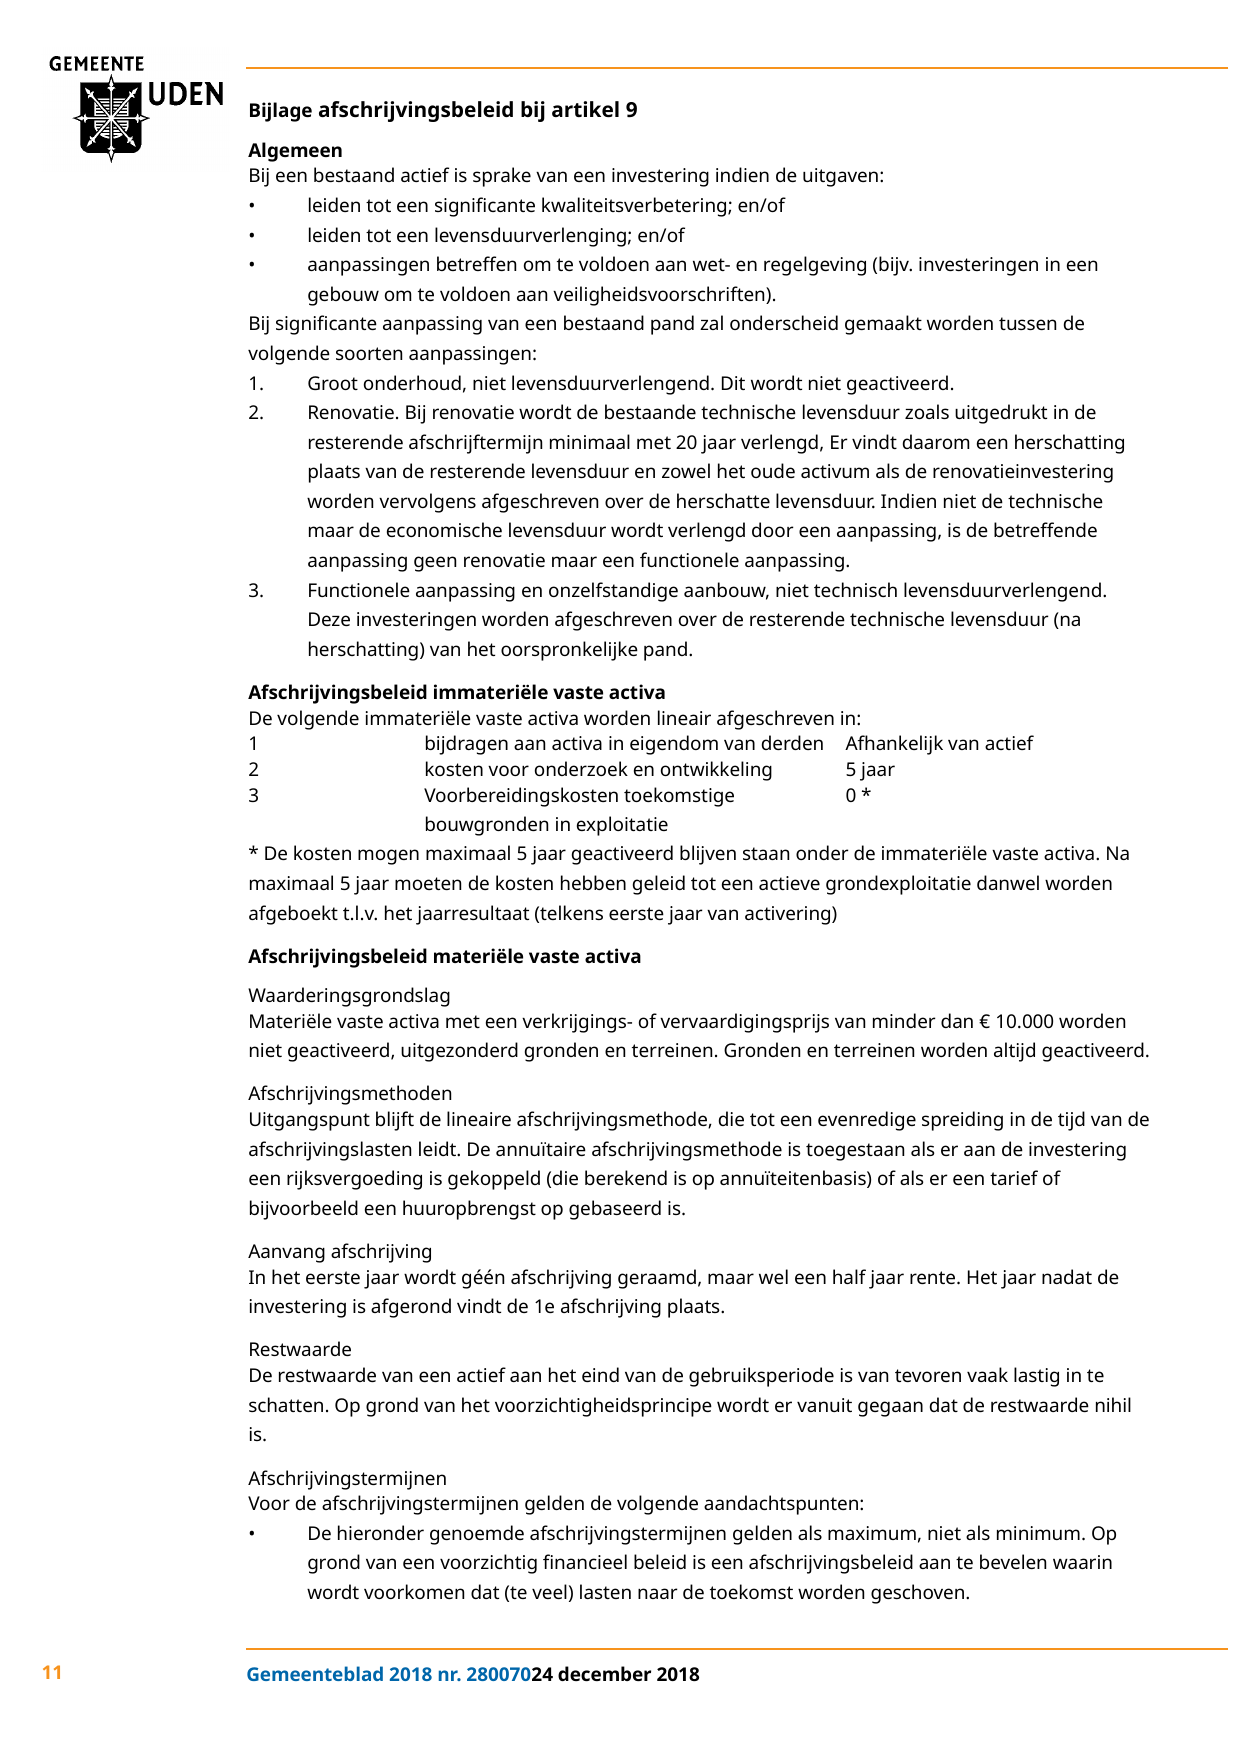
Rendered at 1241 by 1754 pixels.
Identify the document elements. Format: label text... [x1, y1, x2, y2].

list Groot onderhoud, niet levensduurverlengend. Dit wordt niet geactiveerd. [248, 370, 1152, 395]
list Renovatie. Bij renovatie wordt de bestaande technische levensduur zoals uitgedrukt in de resterende afschrijftermijn minimaal met 20 jaar verlengd, Er vindt daarom een herschatting plaats van de resterende levensduur en zowel het oude activum als de renovatieinvestering worden vervolgens afgeschreven over de herschatte levensduur. Indien niet de technische maar de economische levensduur wordt verlengd door een aanpassing, is de betreffende aanpassing geen renovatie maar een functionele aanpassing. [248, 399, 1152, 573]
table_cell 0 * [845, 782, 1152, 837]
table_cell Voorbereidingskosten toekomstige bouwgronden in exploitatie [424, 782, 845, 837]
list leiden tot een levensduurverlenging; en/of [248, 222, 1152, 247]
table_cell 5 jaar [845, 756, 1152, 782]
text * De kosten mogen maximaal 5 jaar geactiveerd blijven staan onder de immateriële vaste activa. Na maximaal 5 jaar moeten de kosten hebben geleid tot een actieve grondexploitatie danwel worden afgeboekt t.l.v. het jaarresultaat (telkens eerste jaar van activering) [248, 841, 1152, 926]
table_cell 3 [248, 782, 424, 837]
list leiden tot een significante kwaliteitsverbetering; en/of [248, 192, 1152, 218]
list Functionele aanpassing en onzelfstandige aanbouw, niet technisch levensduurverlengend. [248, 577, 1152, 602]
text Bijlage afschrijvingsbeleid bij artikel 9 [248, 95, 1152, 123]
text In het eerste jaar wordt géén afschrijving geraamd, maar wel een half jaar rente. Het jaar nadat de investering is afgerond vindt de 1e afschrijving plaats. [248, 1264, 1152, 1319]
table_cell kosten voor onderzoek en ontwikkeling [424, 756, 845, 782]
list Deze investeringen worden afgeschreven over de resterende technische levensduur (na herschatting) van het oorspronkelijke pand. [248, 606, 1152, 662]
text De restwaarde van een actief aan het eind van de gebruiksperiode is van tevoren vaak lastig in te schatten. Op grond van het voorzichtigheidsprincipe wordt er vanuit gegaan dat de restwaarde nihil is. [248, 1362, 1152, 1447]
text Aanvang afschrijving [248, 1238, 1152, 1264]
table_cell bijdragen aan activa in eigendom van derden [424, 731, 845, 756]
text Uitgangspunt blijft de lineaire afschrijvingsmethode, die tot een evenredige spreiding in de tijd van de afschrijvingslasten leidt. De annuïtaire afschrijvingsmethode is toegestaan als er aan de investering een rijksvergoeding is gekoppeld (die berekend is op annuïteitenbasis) of als er een tarief of bijvoorbeeld een huuropbrengst op gebaseerd is. [248, 1106, 1152, 1221]
text Afschrijvingsmethoden [248, 1081, 1152, 1106]
text Bij een bestaand actief is sprake van een investering indien de uitgaven: [248, 163, 1152, 188]
picture [41, 47, 231, 172]
text Waarderingsgrondslag [248, 982, 1152, 1008]
text Afschrijvingsbeleid materiële vaste activa [248, 943, 1152, 969]
text Restwaarde [248, 1337, 1152, 1362]
list De hieronder genoemde afschrijvingstermijnen gelden als maximum, niet als minimum. Op grond van een voorzichtig financieel beleid is een afschrijvingsbeleid aan te bevelen waarin wordt voorkomen dat (te veel) lasten naar de toekomst worden geschoven. [248, 1520, 1152, 1605]
table_cell Afhankelijk van actief [845, 731, 1152, 756]
text Bij significante aanpassing van een bestaand pand zal onderscheid gemaakt worden tussen de volgende soorten aanpassingen: [248, 311, 1152, 366]
text Algemeen [248, 137, 1152, 163]
text Afschrijvingstermijnen [248, 1465, 1152, 1490]
text Materiële vaste activa met een verkrijgings- of vervaardigingsprijs van minder dan € 10.000 worden niet geactiveerd, uitgezonderd gronden en terreinen. Gronden en terreinen worden altijd geactiveerd. [248, 1008, 1152, 1063]
table_cell 1 [248, 731, 424, 756]
text Afschrijvingsbeleid immateriële vaste activa [248, 679, 1152, 705]
text Voor de afschrijvingstermijnen gelden de volgende aandachtspunten: [248, 1490, 1152, 1516]
table_cell 2 [248, 756, 424, 782]
list aanpassingen betreffen om te voldoen aan wet- en regelgeving (bijv. investeringen in een gebouw om te voldoen aan veiligheidsvoorschriften). [248, 251, 1152, 307]
table_header De volgende immateriële vaste activa worden lineair afgeschreven in: [248, 705, 1152, 731]
